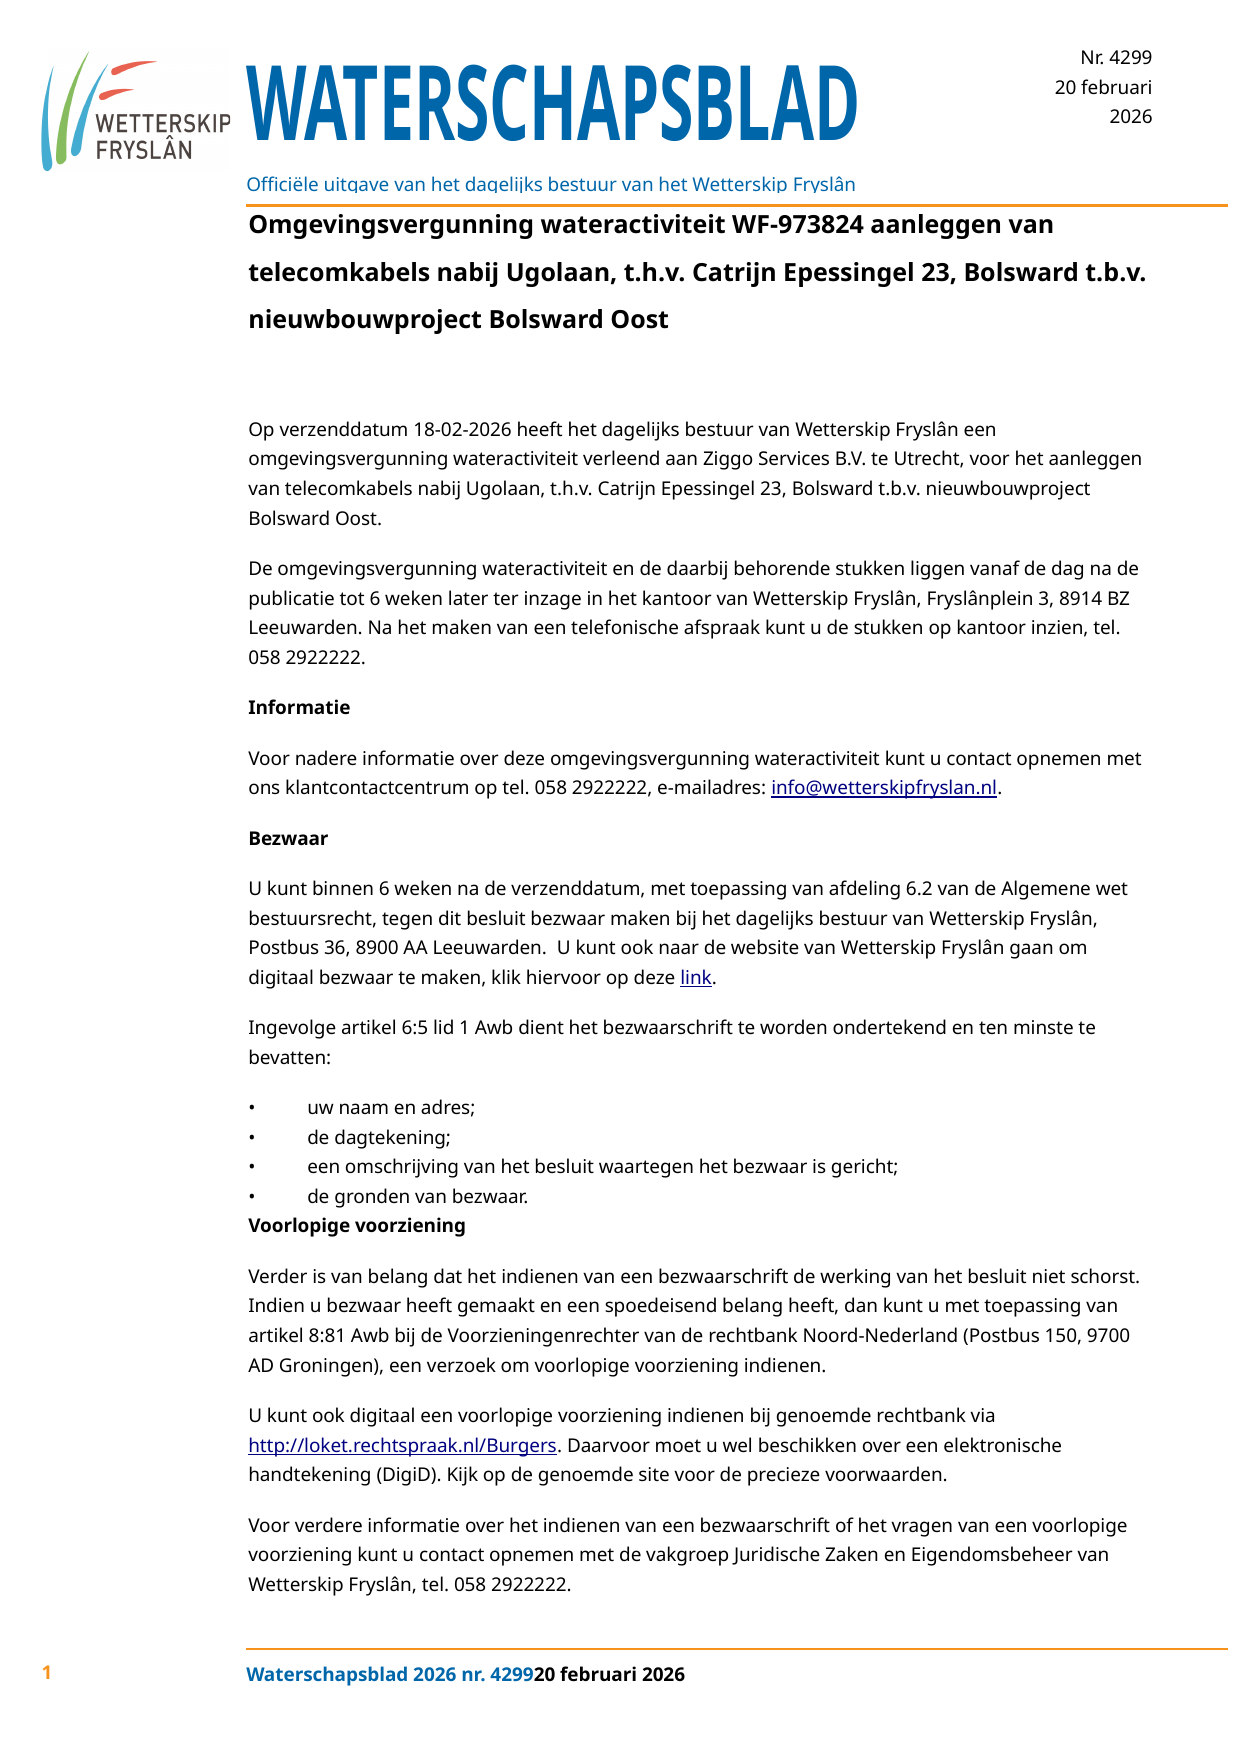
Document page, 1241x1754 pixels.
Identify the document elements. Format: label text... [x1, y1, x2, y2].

text Bezwaar [248, 825, 1152, 850]
text U kunt binnen 6 weken na de verzenddatum, met toepassing van afdeling 6.2 van de Algemene wet bestuursrecht, tegen dit besluit bezwaar maken bij het dagelijks bestuur van Wetterskip Fryslân, Postbus 36, 8900 AA Leeuwarden. U kunt ook naar de website van Wetterskip Fryslân gaan om digitaal bezwaar te maken, klik hiervoor op deze link. [248, 875, 1152, 989]
text Voor nadere informatie over deze omgevingsvergunning wateractiviteit kunt u contact opnemen met ons klantcontactcentrum op tel. 058 2922222, e-mailadres: info@wetterskipfryslan.nl. [248, 745, 1152, 800]
text U kunt ook digitaal een voorlopige voorziening indienen bij genoemde rechtbank via http://loket.rechtspraak.nl/Burgers. Daarvoor moet u wel beschikken over een elektronische handtekening (DigiD). Kijk op de genoemde site voor de precieze voorwaarden. [248, 1402, 1152, 1487]
picture [41, 47, 231, 172]
text Informatie [248, 694, 1152, 720]
list de gronden van bezwaar. [248, 1183, 1152, 1209]
list een omschrijving van het besluit waartegen het bezwaar is gericht; [248, 1153, 1152, 1179]
text Voorlopige voorziening [248, 1213, 1152, 1238]
text Verder is van belang dat het indienen van een bezwaarschrift de werking van het besluit niet schorst. Indien u bezwaar heeft gemaakt en een spoedeisend belang heeft, dan kunt u met toepassing van artikel 8:81 Awb bij de Voorzieningenrechter van de rechtbank Noord-Nederland (Postbus 150, 9700 AD Groningen), een verzoek om voorlopige voorziening indienen. [248, 1263, 1152, 1377]
list de dagtekening; [248, 1124, 1152, 1149]
text Omgevingsvergunning wateractiviteit WF-973824 aanleggen van telecomkabels nabij Ugolaan, t.h.v. Catrijn Epessingel 23, Bolsward t.b.v. nieuwbouwproject Bolsward Oost [248, 207, 1152, 336]
list uw naam en adres; [248, 1094, 1152, 1120]
text Op verzenddatum 18-02-2026 heeft het dagelijks bestuur van Wetterskip Fryslân een omgevingsvergunning wateractiviteit verleend aan Ziggo Services B.V. te Utrecht, voor het aanleggen van telecomkabels nabij Ugolaan, t.h.v. Catrijn Epessingel 23, Bolsward t.b.v. nieuwbouwproject Bolsward Oost. [248, 416, 1152, 530]
text De omgevingsvergunning wateractiviteit en de daarbij behorende stukken liggen vanaf de dag na de publicatie tot 6 weken later ter inzage in het kantoor van Wetterskip Fryslân, Fryslânplein 3, 8914 BZ Leeuwarden. Na het maken van een telefonische afspraak kunt u de stukken op kantoor inzien, tel. 058 2922222. [248, 555, 1152, 669]
text Ingevolge artikel 6:5 lid 1 Awb dient het bezwaarschrift te worden ondertekend en ten minste te bevatten: [248, 1014, 1152, 1069]
text Voor verdere informatie over het indienen van een bezwaarschrift of het vragen van een voorlopige voorziening kunt u contact opnemen met de vakgroep Juridische Zaken en Eigendomsbeheer van Wetterskip Fryslân, tel. 058 2922222. [248, 1512, 1152, 1597]
